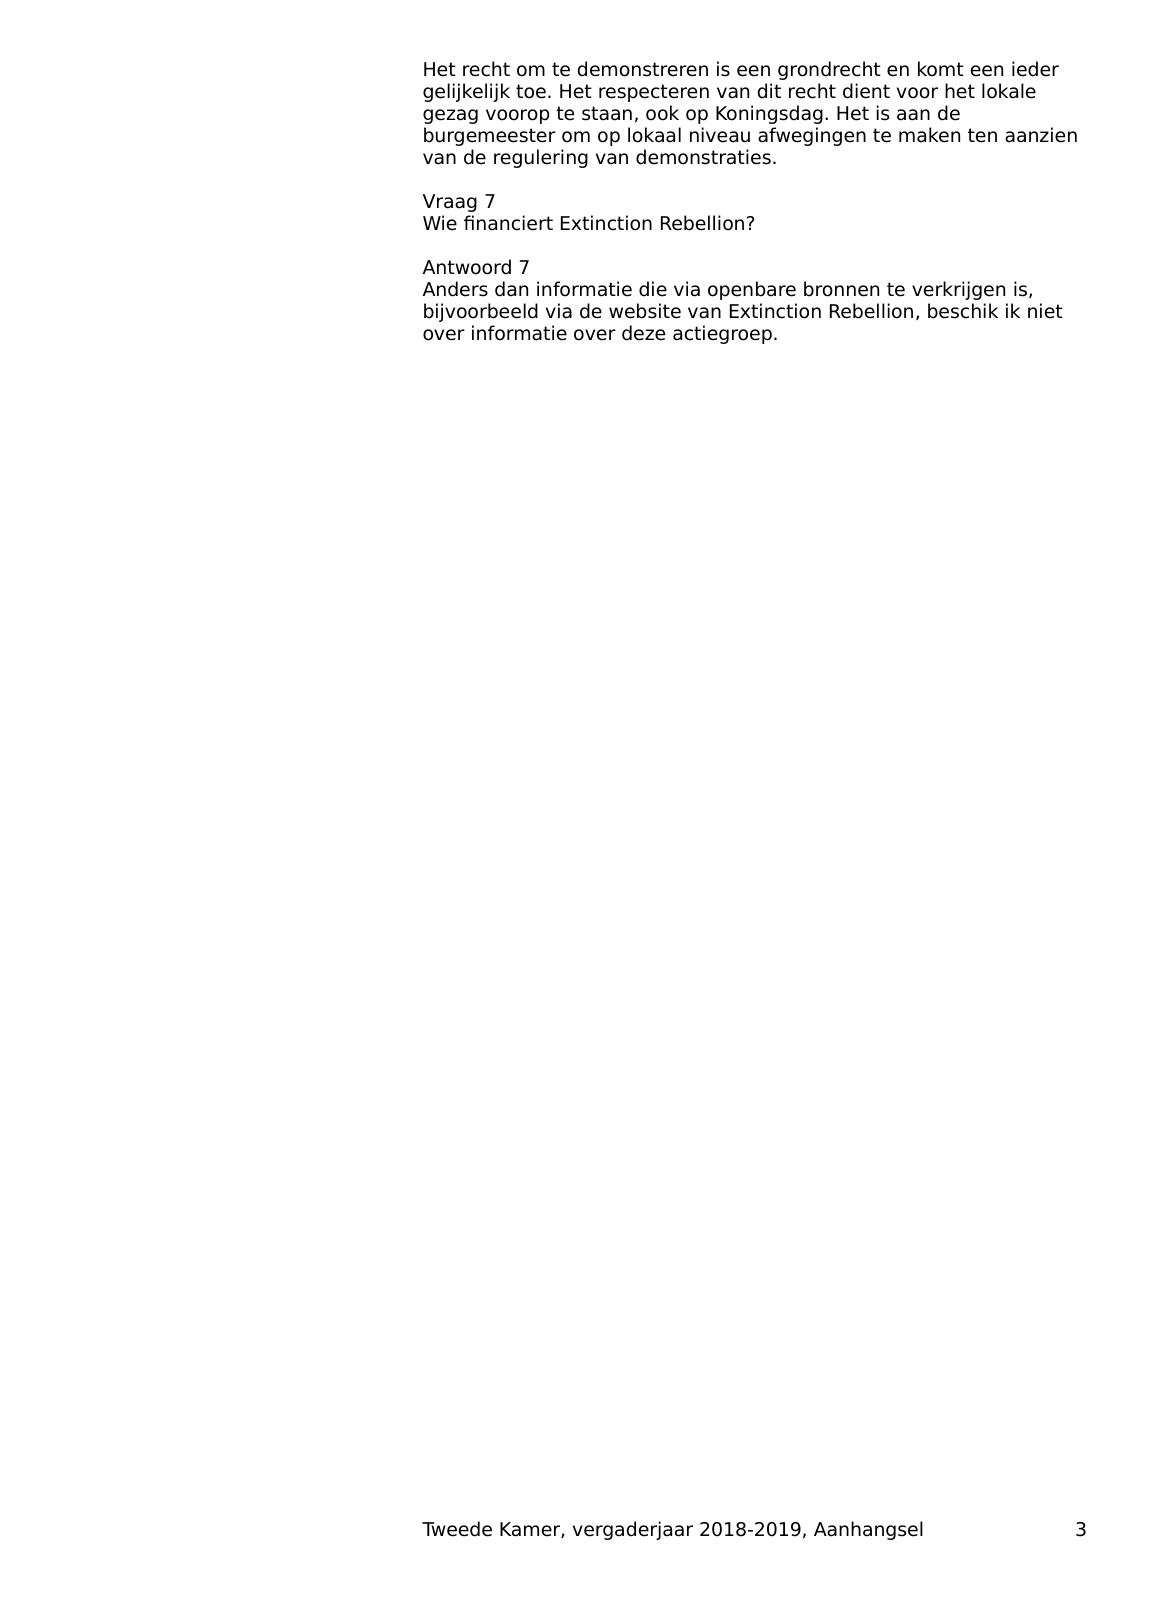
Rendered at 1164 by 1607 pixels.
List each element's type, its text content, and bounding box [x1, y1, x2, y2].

text Het recht om te demonstreren is een grondrecht en komt een ieder gelijkelijk toe. Het respecteren van dit recht dient voor het lokale gezag voorop te staan, ook op Koningsdag. Het is aan de burgemeester om op lokaal niveau afwegingen te maken ten aanzien van de regulering van demonstraties. [422, 59, 1087, 169]
text Vraag 7 [422, 191, 1087, 213]
text Antwoord 7 [422, 257, 1087, 279]
text Wie financiert Extinction Rebellion? [422, 213, 1087, 235]
text Anders dan informatie die via openbare bronnen te verkrijgen is, bijvoorbeeld via de website van Extinction Rebellion, beschik ik niet over informatie over deze actiegroep. [422, 279, 1087, 345]
